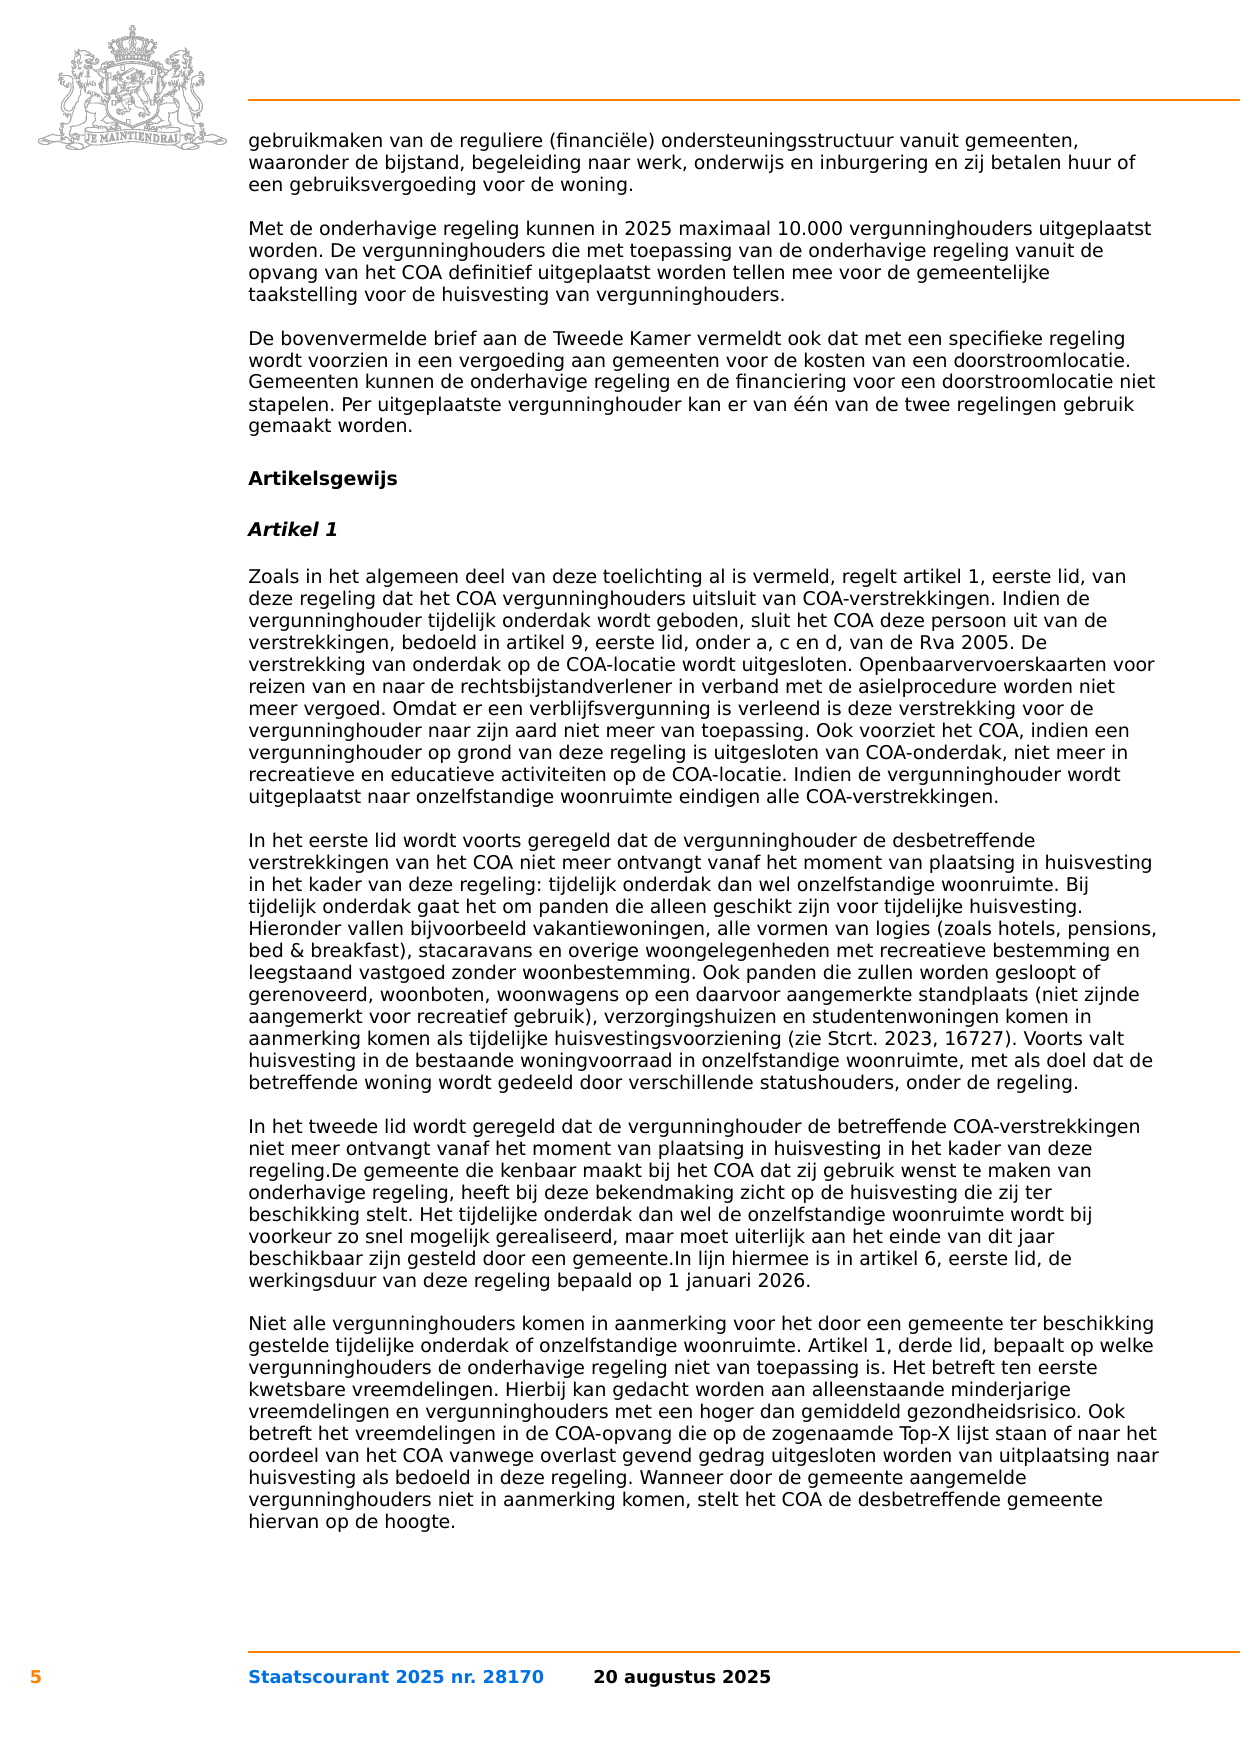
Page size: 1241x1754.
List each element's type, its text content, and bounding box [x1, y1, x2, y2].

text gebruikmaken van de reguliere (financiële) ondersteuningsstructuur vanuit gemeenten, waaronder de bijstand, begeleiding naar werk, onderwijs en inburgering en zij betalen huur of een gebruiksvergoeding voor de woning. [248, 130, 1163, 196]
text Met de onderhavige regeling kunnen in 2025 maximaal 10.000 vergunninghouders uitgeplaatst worden. De vergunninghouders die met toepassing van de onderhavige regeling vanuit de opvang van het COA definitief uitgeplaatst worden tellen mee voor de gemeentelijke taakstelling voor de huisvesting van vergunninghouders. [248, 218, 1163, 306]
subtitle Artikel 1 [248, 519, 1163, 541]
subtitle Artikelsgewijs [248, 467, 1163, 489]
text De bovenvermelde brief aan de Tweede Kamer vermeldt ook dat met een specifieke regeling wordt voorzien in een vergoeding aan gemeenten voor de kosten van een doorstroomlocatie. Gemeenten kunnen de onderhavige regeling en de financiering voor een doorstroomlocatie niet stapelen. Per uitgeplaatste vergunninghouder kan er van één van de twee regelingen gebruik gemaakt worden. [248, 327, 1163, 437]
text In het tweede lid wordt geregeld dat de vergunninghouder de betreffende COA-verstrekkingen niet meer ontvangt vanaf het moment van plaatsing in huisvesting in het kader van deze regeling.De gemeente die kenbaar maakt bij het COA dat zij gebruik wenst te maken van onderhavige regeling, heeft bij deze bekendmaking zicht op de huisvesting die zij ter beschikking stelt. Het tijdelijke onderdak dan wel de onzelfstandige woonruimte wordt bij voorkeur zo snel mogelijk gerealiseerd, maar moet uiterlijk aan het einde van dit jaar beschikbaar zijn gesteld door een gemeente.In lijn hiermee is in artikel 6, eerste lid, de werkingsduur van deze regeling bepaald op 1 januari 2026. [248, 1116, 1163, 1291]
text In het eerste lid wordt voorts geregeld dat de vergunninghouder de desbetreffende verstrekkingen van het COA niet meer ontvangt vanaf het moment van plaatsing in huisvesting in het kader van deze regeling: tijdelijk onderdak dan wel onzelfstandige woonruimte. Bij tijdelijk onderdak gaat het om panden die alleen geschikt zijn voor tijdelijke huisvesting. Hieronder vallen bijvoorbeeld vakantiewoningen, alle vormen van logies (zoals hotels, pensions, bed & breakfast), stacaravans en overige woongelegenheden met recreatieve bestemming en leegstaand vastgoed zonder woonbestemming. Ook panden die zullen worden gesloopt of gerenoveerd, woonboten, woonwagens op een daarvoor aangemerkte standplaats (niet zijnde aangemerkt voor recreatief gebruik), verzorgingshuizen en studentenwoningen komen in aanmerking komen als tijdelijke huisvestingsvoorziening (zie Stcrt. 2023, 16727). Voorts valt huisvesting in de bestaande woningvoorraad in onzelfstandige woonruimte, met als doel dat de betreffende woning wordt gedeeld door verschillende statushouders, onder de regeling. [248, 830, 1163, 1094]
text Zoals in het algemeen deel van deze toelichting al is vermeld, regelt artikel 1, eerste lid, van deze regeling dat het COA vergunninghouders uitsluit van COA-verstrekkingen. Indien de vergunninghouder tijdelijk onderdak wordt geboden, sluit het COA deze persoon uit van de verstrekkingen, bedoeld in artikel 9, eerste lid, onder a, c en d, van de Rva 2005. De verstrekking van onderdak op de COA-locatie wordt uitgesloten. Openbaarvervoerskaarten voor reizen van en naar de rechtsbijstandverlener in verband met de asielprocedure worden niet meer vergoed. Omdat er een verblijfsvergunning is verleend is deze verstrekking voor de vergunninghouder naar zijn aard niet meer van toepassing. Ook voorziet het COA, indien een vergunninghouder op grond van deze regeling is uitgesloten van COA-onderdak, niet meer in recreatieve en educatieve activiteiten op de COA-locatie. Indien de vergunninghouder wordt uitgeplaatst naar onzelfstandige woonruimte eindigen alle COA-verstrekkingen. [248, 566, 1163, 808]
text Niet alle vergunninghouders komen in aanmerking voor het door een gemeente ter beschikking gestelde tijdelijke onderdak of onzelfstandige woonruimte. Artikel 1, derde lid, bepaalt op welke vergunninghouders de onderhavige regeling niet van toepassing is. Het betreft ten eerste kwetsbare vreemdelingen. Hierbij kan gedacht worden aan alleenstaande minderjarige vreemdelingen en vergunninghouders met een hoger dan gemiddeld gezondheidsrisico. Ook betreft het vreemdelingen in de COA-opvang die op de zogenaamde Top-X lijst staan of naar het oordeel van het COA vanwege overlast gevend gedrag uitgesloten worden van uitplaatsing naar huisvesting als bedoeld in deze regeling. Wanneer door de gemeente aangemelde vergunninghouders niet in aanmerking komen, stelt het COA de desbetreffende gemeente hiervan op de hoogte. [248, 1313, 1163, 1533]
picture [38, 25, 227, 150]
